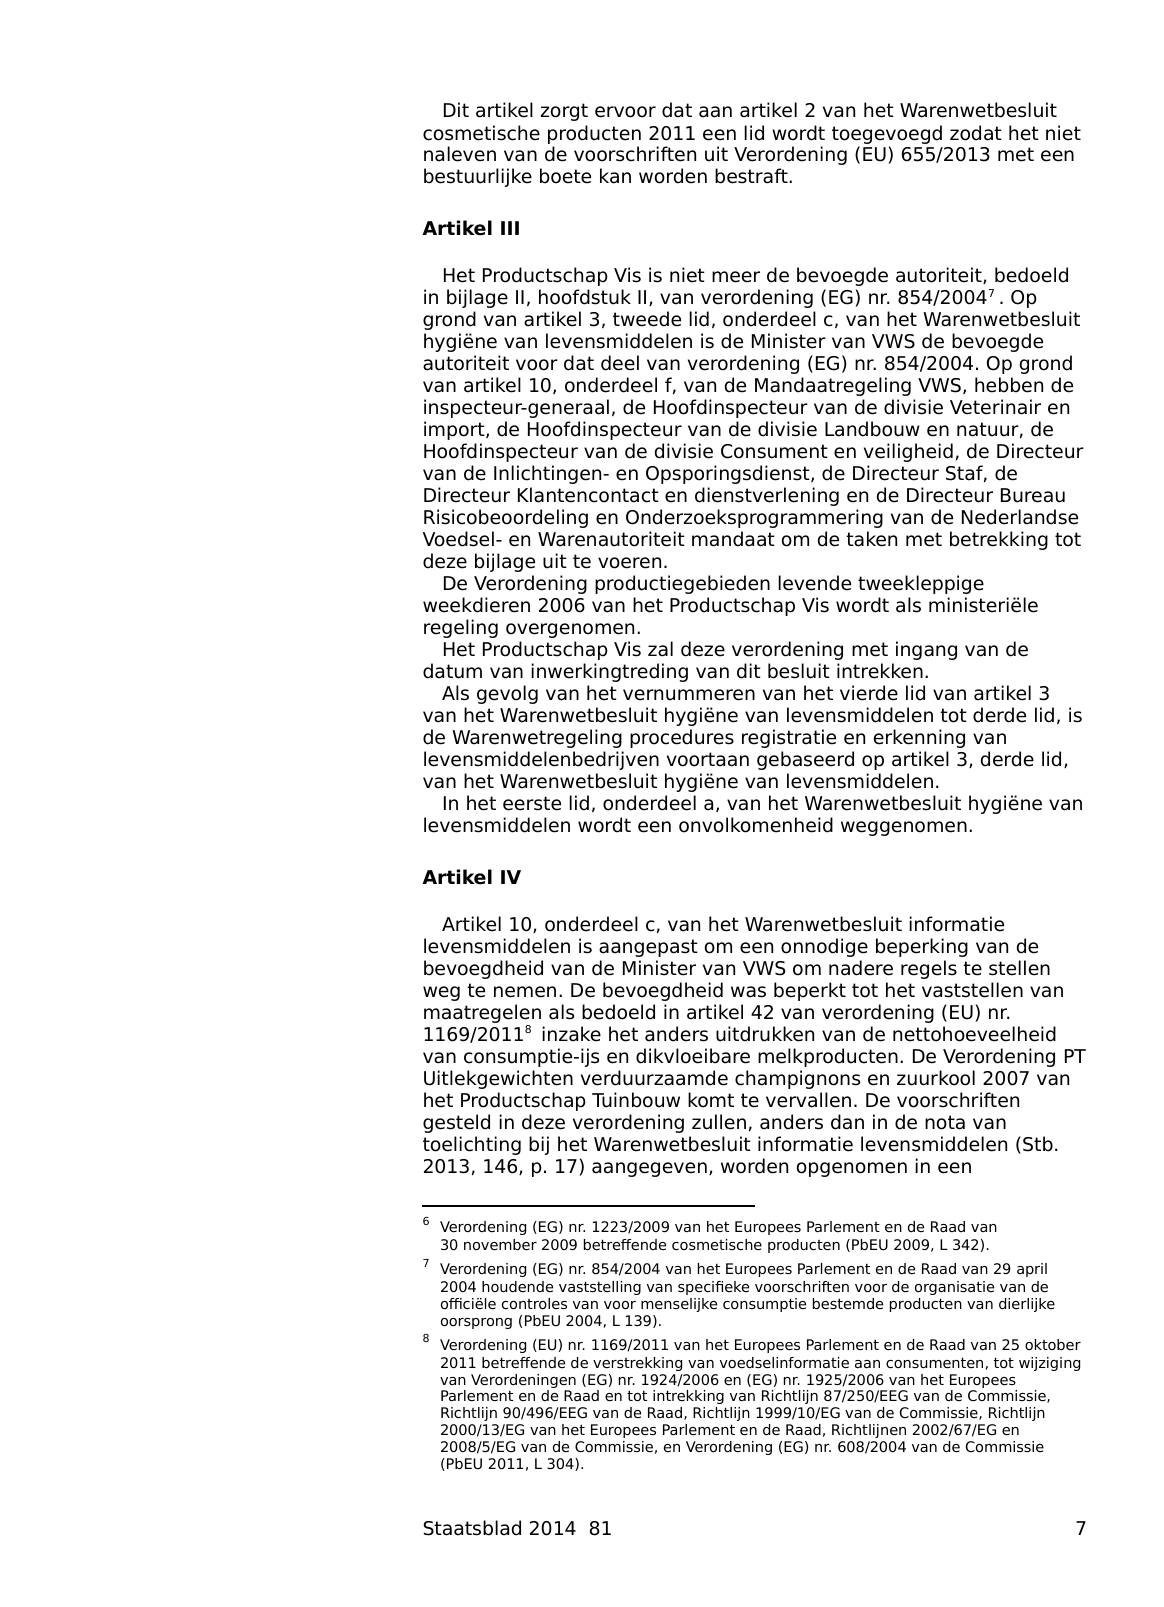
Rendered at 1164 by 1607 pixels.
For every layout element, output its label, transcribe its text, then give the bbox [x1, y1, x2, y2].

subtitle Artikel IV [422, 867, 1087, 889]
text Het Productschap Vis is niet meer de bevoegde autoriteit, bedoeld in bijlage II, hoofdstuk II, van verordening (EG) nr. 854/2004. Op grond van artikel 3, tweede lid, onderdeel c, van het Warenwetbesluit hygiëne van levensmiddelen is de Minister van VWS de bevoegde autoriteit voor dat deel van verordening (EG) nr. 854/2004. Op grond van artikel 10, onderdeel f, van de Mandaatregeling VWS, hebben de inspecteur-generaal, de Hoofdinspecteur van de divisie Veterinair en import, de Hoofdinspecteur van de divisie Landbouw en natuur, de Hoofdinspecteur van de divisie Consument en veiligheid, de Directeur van de Inlichtingen- en Opsporingsdienst, de Directeur Staf, de Directeur Klantencontact en dienstverlening en de Directeur Bureau Risicobeoordeling en Onderzoeksprogrammering van de Nederlandse Voedsel- en Warenautoriteit mandaat om de taken met betrekking tot deze bijlage uit te voeren. [422, 265, 1087, 573]
subtitle Artikel III [422, 218, 1087, 240]
text Verordening (EU) nr. 1169/2011 van het Europees Parlement en de Raad van 25 oktober 2011 betreffende de verstrekking van voedselinformatie aan consumenten, tot wijziging van Verordeningen (EG) nr. 1924/2006 en (EG) nr. 1925/2006 van het Europees Parlement en de Raad en tot intrekking van Richtlijn 87/250/EEG van de Commissie, Richtlijn 90/496/EEG van de Raad, Richtlijn 1999/10/EG van de Commissie, Richtlijn 2000/13/EG van het Europees Parlement en de Raad, Richtlijnen 2002/67/EG en 2008/5/EG van de Commissie, en Verordening (EG) nr. 608/2004 van de Commissie (PbEU 2011, L 304). [422, 1333, 1087, 1473]
text Als gevolg van het vernummeren van het vierde lid van artikel 3 van het Warenwetbesluit hygiëne van levensmiddelen tot derde lid, is de Warenwetregeling procedures registratie en erkenning van levensmiddelenbedrijven voortaan gebaseerd op artikel 3, derde lid, van het Warenwetbesluit hygiëne van levensmiddelen. [422, 683, 1087, 793]
text Dit artikel zorgt ervoor dat aan artikel 2 van het Warenwetbesluit cosmetische producten 2011 een lid wordt toegevoegd zodat het niet naleven van de voorschriften uit Verordening (EU) 655/2013 met een bestuurlijke boete kan worden bestraft. [422, 100, 1087, 188]
text In het eerste lid, onderdeel a, van het Warenwetbesluit hygiëne van levensmiddelen wordt een onvolkomenheid weggenomen. [422, 793, 1087, 837]
text Het Productschap Vis zal deze verordening met ingang van de datum van inwerkingtreding van dit besluit intrekken. [422, 639, 1087, 683]
text Verordening (EG) nr. 854/2004 van het Europees Parlement en de Raad van 29 april 2004 houdende vaststelling van specifieke voorschriften voor de organisatie van de officiële controles van voor menselijke consumptie bestemde producten van dierlijke oorsprong (PbEU 2004, L 139). [422, 1257, 1087, 1330]
text Verordening (EG) nr. 1223/2009 van het Europees Parlement en de Raad van 30 november 2009 betreffende cosmetische producten (PbEU 2009, L 342). [422, 1215, 1087, 1254]
text Artikel 10, onderdeel c, van het Warenwetbesluit informatie levensmiddelen is aangepast om een onnodige beperking van de bevoegdheid van de Minister van VWS om nadere regels te stellen weg te nemen. De bevoegdheid was beperkt tot het vaststellen van maatregelen als bedoeld in artikel 42 van verordening (EU) nr. 1169/2011 inzake het anders uitdrukken van de nettohoeveelheid van consumptie-ijs en dikvloeibare melkproducten. De Verordening PT Uitlekgewichten verduurzaamde champignons en zuurkool 2007 van het Productschap Tuinbouw komt te vervallen. De voorschriften gesteld in deze verordening zullen, anders dan in de nota van toelichting bij het Warenwetbesluit informatie levensmiddelen (Stb. 2013, 146, p. 17) aangegeven, worden opgenomen in een [422, 914, 1087, 1177]
text De Verordening productiegebieden levende tweekleppige weekdieren 2006 van het Productschap Vis wordt als ministeriële regeling overgenomen. [422, 573, 1087, 639]
